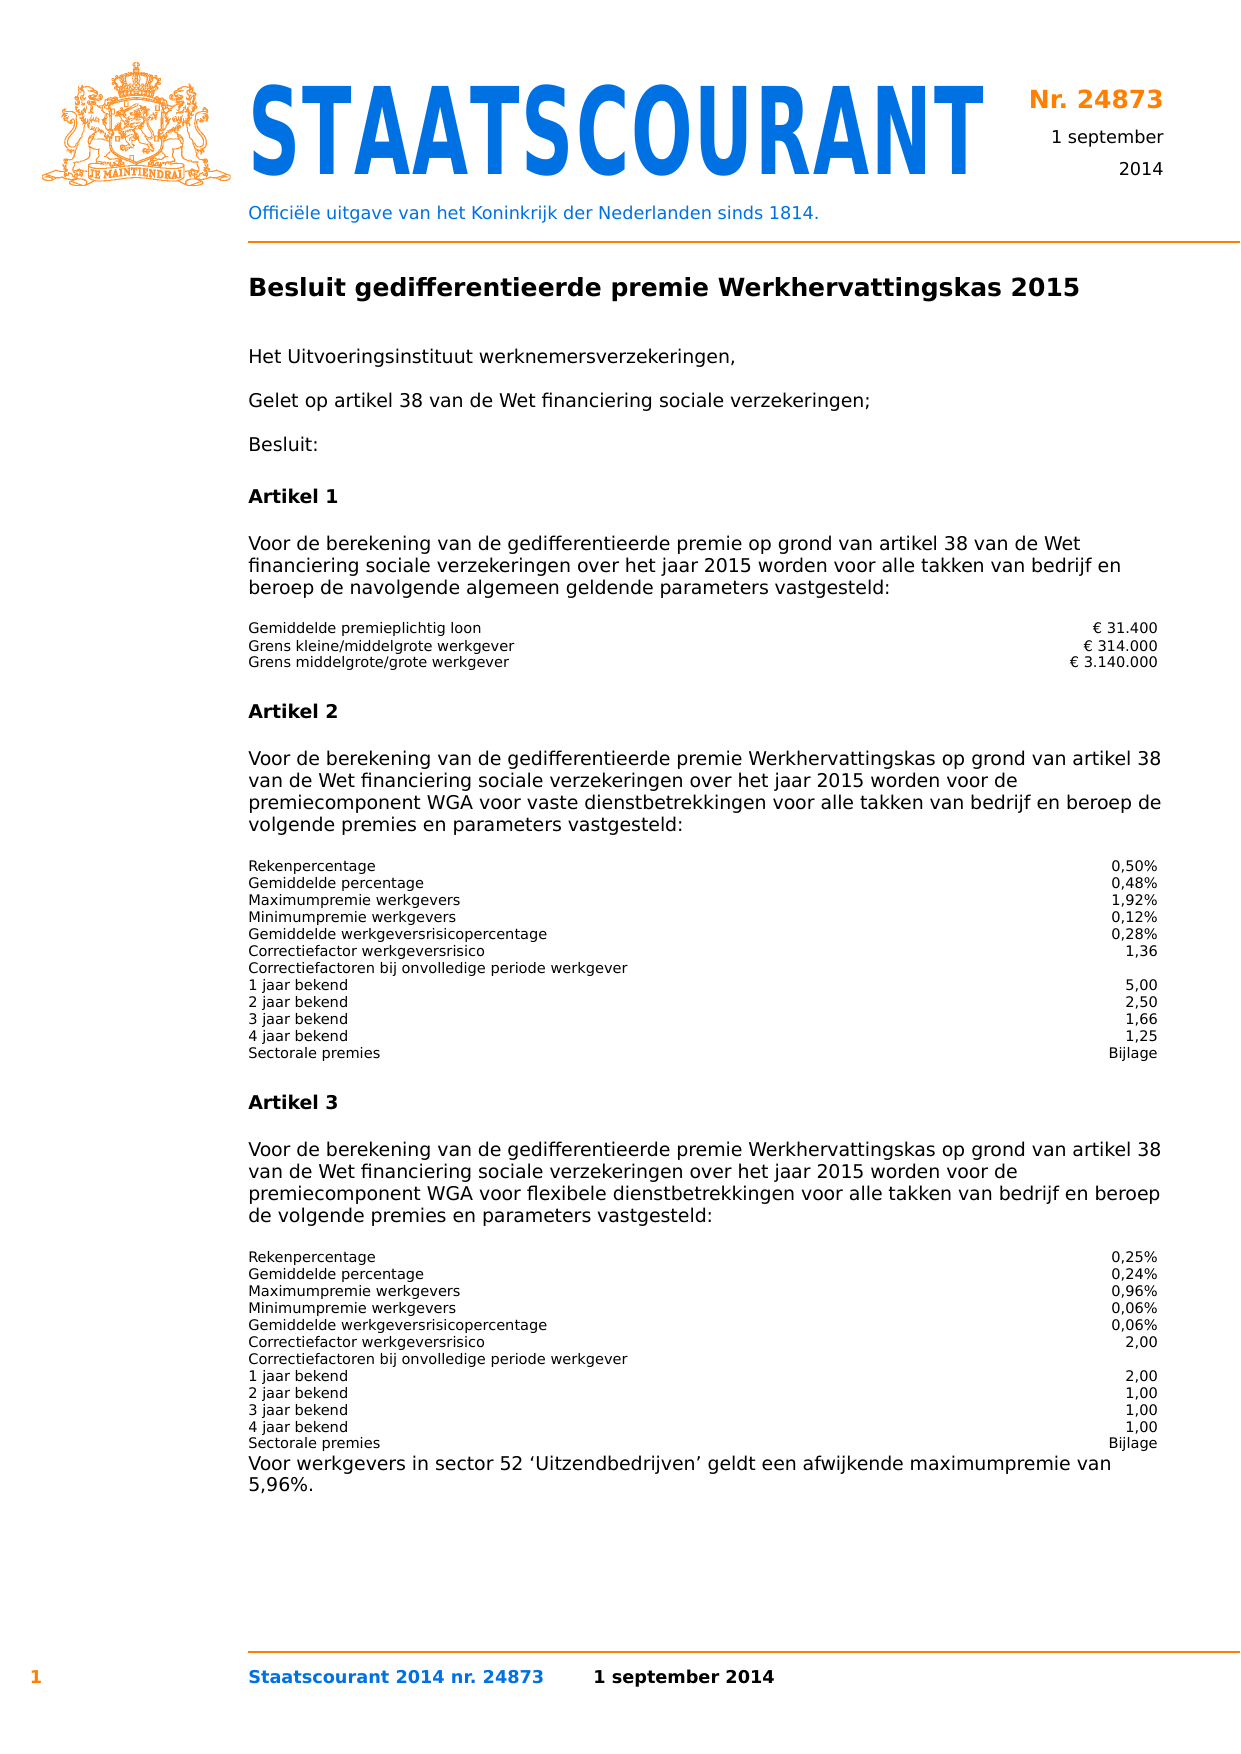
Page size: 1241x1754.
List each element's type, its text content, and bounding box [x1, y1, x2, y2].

text Besluit: [248, 434, 1163, 456]
table_cell € 314.000 [799, 638, 1163, 654]
table_cell Bijlage [799, 1045, 1163, 1062]
table_cell Gemiddelde percentage [248, 875, 799, 892]
table_cell Bijlage [799, 1435, 1163, 1452]
table_cell 1,36 [799, 943, 1163, 960]
table_cell Correctiefactoren bij onvolledige periode werkgever [248, 1351, 799, 1367]
table_cell [799, 1351, 1163, 1367]
table_cell 1,66 [799, 1011, 1163, 1028]
subtitle Besluit gedifferentieerde premie Werkhervattingskas 2015 [248, 273, 1163, 302]
table_cell 1 jaar bekend [248, 977, 799, 994]
table_header 0,25% [799, 1249, 1163, 1266]
table_cell 1,00 [799, 1419, 1163, 1435]
table_header 0,50% [799, 858, 1163, 875]
table_cell Sectorale premies [248, 1045, 799, 1062]
table_cell Maximumpremie werkgevers [248, 1283, 799, 1299]
table_cell 4 jaar bekend [248, 1419, 799, 1435]
text Het Uitvoeringsinstituut werknemersverzekeringen, [248, 346, 1163, 368]
table_cell Sectorale premies [248, 1435, 799, 1452]
table_cell Correctiefactor werkgeversrisico [248, 1334, 799, 1351]
table_cell 0,24% [799, 1266, 1163, 1283]
table_cell 3 jaar bekend [248, 1011, 799, 1028]
table_header Gemiddelde premieplichtig loon [248, 620, 799, 637]
text Voor de berekening van de gedifferentieerde premie Werkhervattingskas op grond van artikel 38 van de Wet financiering sociale verzekeringen over het jaar 2015 worden voor de premiecomponent WGA voor flexibele dienstbetrekkingen voor alle takken van bedrijf en beroep de volgende premies en parameters vastgesteld: [248, 1139, 1163, 1227]
picture [41, 62, 231, 186]
text Voor de berekening van de gedifferentieerde premie Werkhervattingskas op grond van artikel 38 van de Wet financiering sociale verzekeringen over het jaar 2015 worden voor de premiecomponent WGA voor vaste dienstbetrekkingen voor alle takken van bedrijf en beroep de volgende premies en parameters vastgesteld: [248, 748, 1163, 836]
table_cell 1,92% [799, 892, 1163, 909]
table_cell Maximumpremie werkgevers [248, 892, 799, 909]
table_header Nr. 24873 [998, 62, 1240, 121]
table_header STAATSCOURANT [248, 62, 998, 203]
table_cell 1 september [998, 121, 1240, 153]
table_cell 2,00 [799, 1368, 1163, 1384]
table_cell 0,06% [799, 1300, 1163, 1317]
table_cell 1,00 [799, 1385, 1163, 1401]
table_cell 1,25 [799, 1028, 1163, 1045]
table_cell Correctiefactoren bij onvolledige periode werkgever [248, 960, 799, 977]
table_cell 4 jaar bekend [248, 1028, 799, 1045]
table_cell Officiële uitgave van het Koninkrijk der Nederlanden sinds 1814. [248, 203, 1240, 241]
table_header € 31.400 [799, 620, 1163, 637]
table_cell Gemiddelde werkgeversrisicopercentage [248, 1317, 799, 1333]
table_cell 2014 [998, 153, 1240, 203]
subtitle Artikel 3 [248, 1092, 1163, 1114]
text Gelet op artikel 38 van de Wet financiering sociale verzekeringen; [248, 390, 1163, 412]
table_cell 2,50 [799, 994, 1163, 1011]
table_cell 2,00 [799, 1334, 1163, 1351]
text Voor de berekening van de gedifferentieerde premie op grond van artikel 38 van de Wet financiering sociale verzekeringen over het jaar 2015 worden voor alle takken van bedrijf en beroep de navolgende algemeen geldende parameters vastgesteld: [248, 533, 1163, 598]
table_cell 0,48% [799, 875, 1163, 892]
table_cell 2 jaar bekend [248, 1385, 799, 1401]
table_cell € 3.140.000 [799, 654, 1163, 671]
table_cell 0,96% [799, 1283, 1163, 1299]
table_cell Gemiddelde werkgeversrisicopercentage [248, 926, 799, 943]
table_cell 1,00 [799, 1401, 1163, 1418]
table_cell 0,12% [799, 909, 1163, 926]
table_cell Gemiddelde percentage [248, 1266, 799, 1283]
table_header Rekenpercentage [248, 858, 799, 875]
table_header [25, 62, 248, 241]
text Voor werkgevers in sector 52 ‘Uitzendbedrijven’ geldt een afwijkende maximumpremie van 5,96%. [248, 1452, 1163, 1496]
table_cell 0,28% [799, 926, 1163, 943]
subtitle Artikel 2 [248, 701, 1163, 723]
table_cell 0,06% [799, 1317, 1163, 1333]
table_cell Grens middelgrote/grote werkgever [248, 654, 799, 671]
table_header Rekenpercentage [248, 1249, 799, 1266]
table_cell 2 jaar bekend [248, 994, 799, 1011]
table_cell Minimumpremie werkgevers [248, 1300, 799, 1317]
table_cell 1 jaar bekend [248, 1368, 799, 1384]
subtitle Artikel 1 [248, 486, 1163, 508]
table_cell Grens kleine/middelgrote werkgever [248, 638, 799, 654]
table_cell Minimumpremie werkgevers [248, 909, 799, 926]
table_cell 3 jaar bekend [248, 1401, 799, 1418]
table_cell 5,00 [799, 977, 1163, 994]
table_cell [799, 960, 1163, 977]
table_cell Correctiefactor werkgeversrisico [248, 943, 799, 960]
